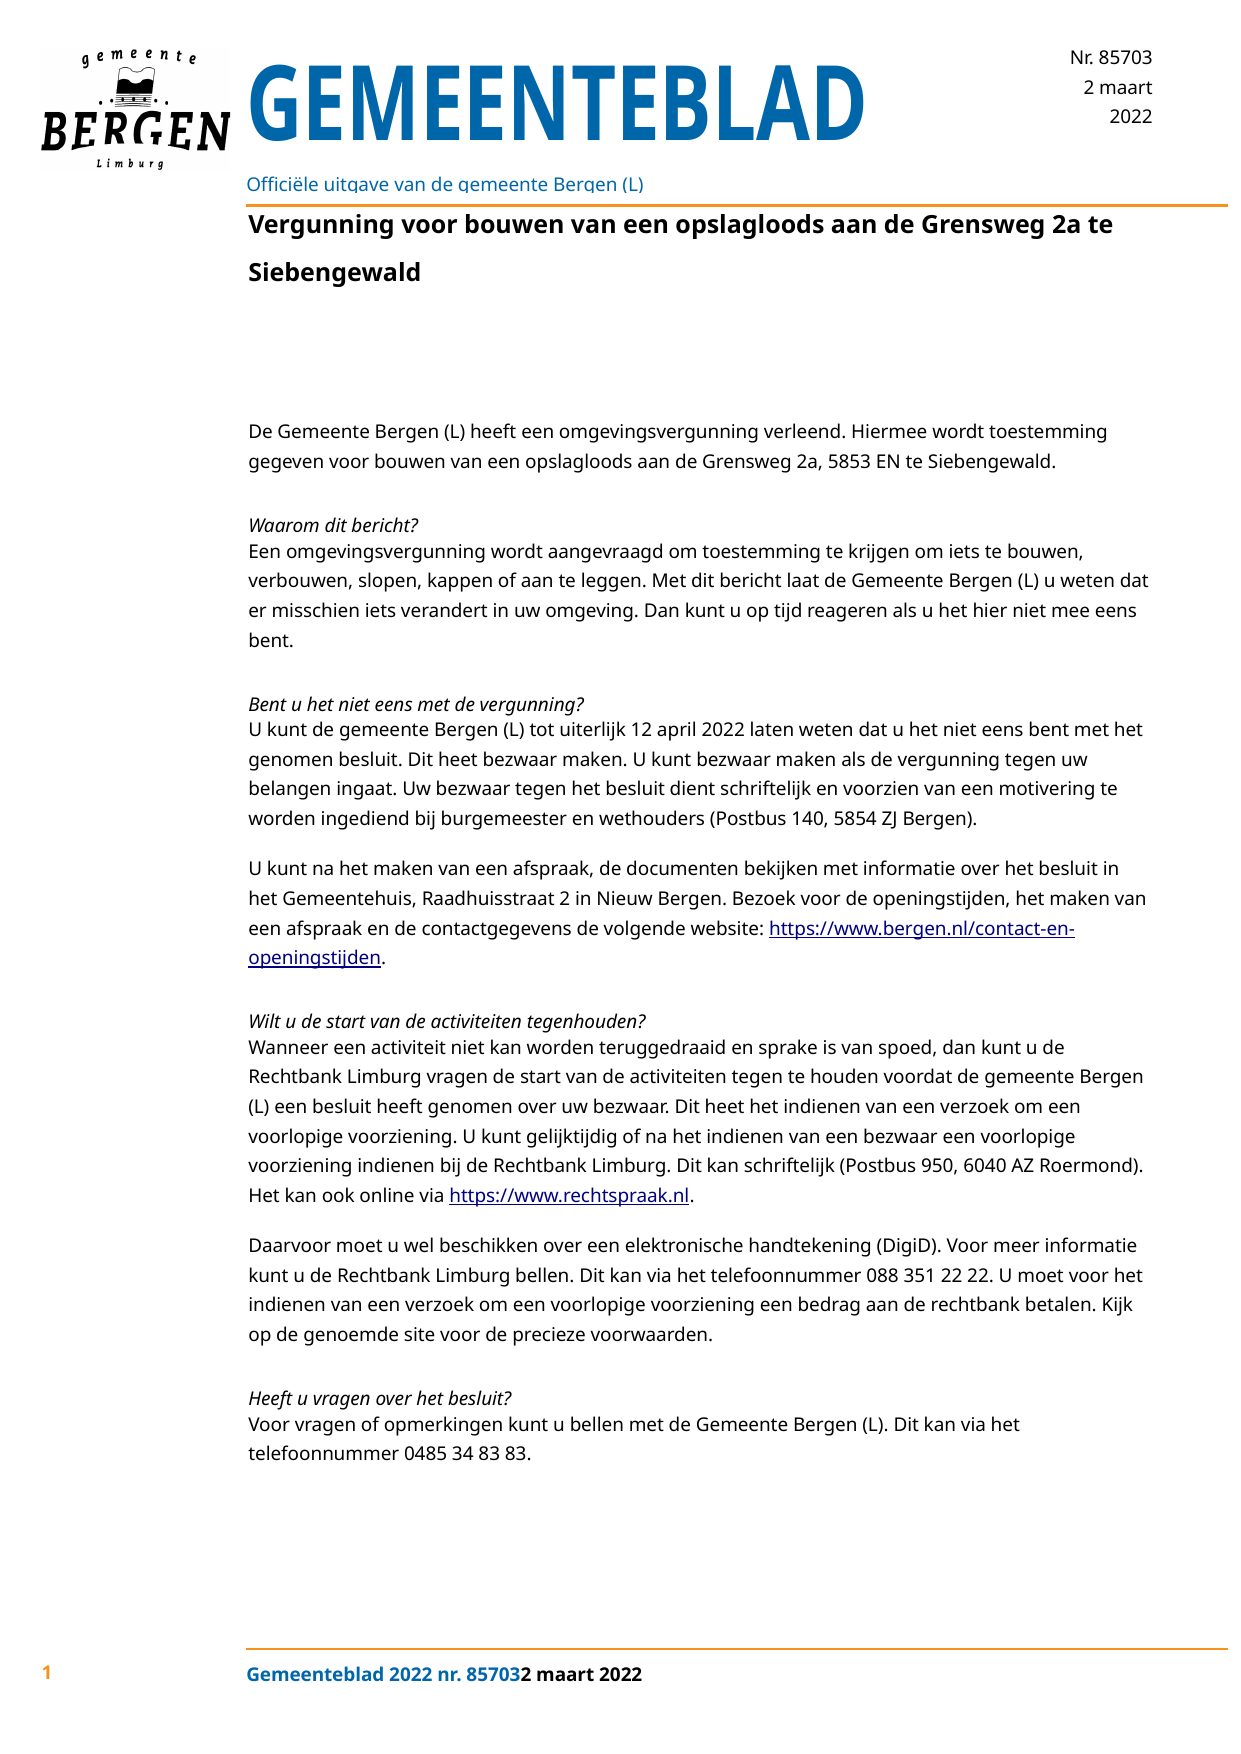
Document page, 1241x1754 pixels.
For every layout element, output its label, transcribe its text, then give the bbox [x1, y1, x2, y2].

text Vergunning voor bouwen van een opslagloods aan de Grensweg 2a te Siebengewald [248, 207, 1152, 288]
text De Gemeente Bergen (L) heeft een omgevingsvergunning verleend. Hiermee wordt toestemming gegeven voor bouwen van een opslagloods aan de Grensweg 2a, 5853 EN te Siebengewald. [248, 419, 1152, 474]
text Daarvoor moet u wel beschikken over een elektronische handtekening (DigiD). Voor meer informatie kunt u de Rechtbank Limburg bellen. Dit kan via het telefoonnummer 088 351 22 22. U moet voor het indienen van een verzoek om een voorlopige voorziening een bedrag aan de rechtbank betalen. Kijk op de genoemde site voor de precieze voorwaarden. [248, 1232, 1152, 1347]
text Voor vragen of opmerkingen kunt u bellen met de Gemeente Bergen (L). Dit kan via het telefoonnummer 0485 34 83 83. [248, 1411, 1152, 1466]
text Wilt u de start van de activiteiten tegenhouden? [248, 1008, 1152, 1034]
text Bent u het niet eens met de vergunning? [248, 691, 1152, 716]
text U kunt de gemeente Bergen (L) tot uiterlijk 12 april 2022 laten weten dat u het niet eens bent met het genomen besluit. Dit heet bezwaar maken. U kunt bezwaar maken als de vergunning tegen uw belangen ingaat. Uw bezwaar tegen het besluit dient schriftelijk en voorzien van een motivering te worden ingediend bij burgemeester en wethouders (Postbus 140, 5854 ZJ Bergen). [248, 716, 1152, 831]
text Heeft u vragen over het besluit? [248, 1385, 1152, 1411]
text U kunt na het maken van een afspraak, de documenten bekijken met informatie over het besluit in het Gemeentehuis, Raadhuisstraat 2 in Nieuw Bergen. Bezoek voor de openingstijden, het maken van een afspraak en de contactgegevens de volgende website: https://www.bergen.nl/contact-en-openingstijden. [248, 856, 1152, 970]
picture [41, 47, 231, 172]
text Wanneer een activiteit niet kan worden teruggedraaid en sprake is van spoed, dan kunt u de Rechtbank Limburg vragen de start van de activiteiten tegen te houden voordat de gemeente Bergen (L) een besluit heeft genomen over uw bezwaar. Dit heet het indienen van een verzoek om een voorlopige voorziening. U kunt gelijktijdig of na het indienen van een bezwaar een voorlopige voorziening indienen bij de Rechtbank Limburg. Dit kan schriftelijk (Postbus 950, 6040 AZ Roermond). Het kan ook online via https://www.rechtspraak.nl. [248, 1034, 1152, 1208]
text Een omgevingsvergunning wordt aangevraagd om toestemming te krijgen om iets te bouwen, verbouwen, slopen, kappen of aan te leggen. Met dit bericht laat de Gemeente Bergen (L) u weten dat er misschien iets verandert in uw omgeving. Dan kunt u op tijd reageren als u het hier niet mee eens bent. [248, 538, 1152, 652]
text Waarom dit bericht? [248, 512, 1152, 538]
